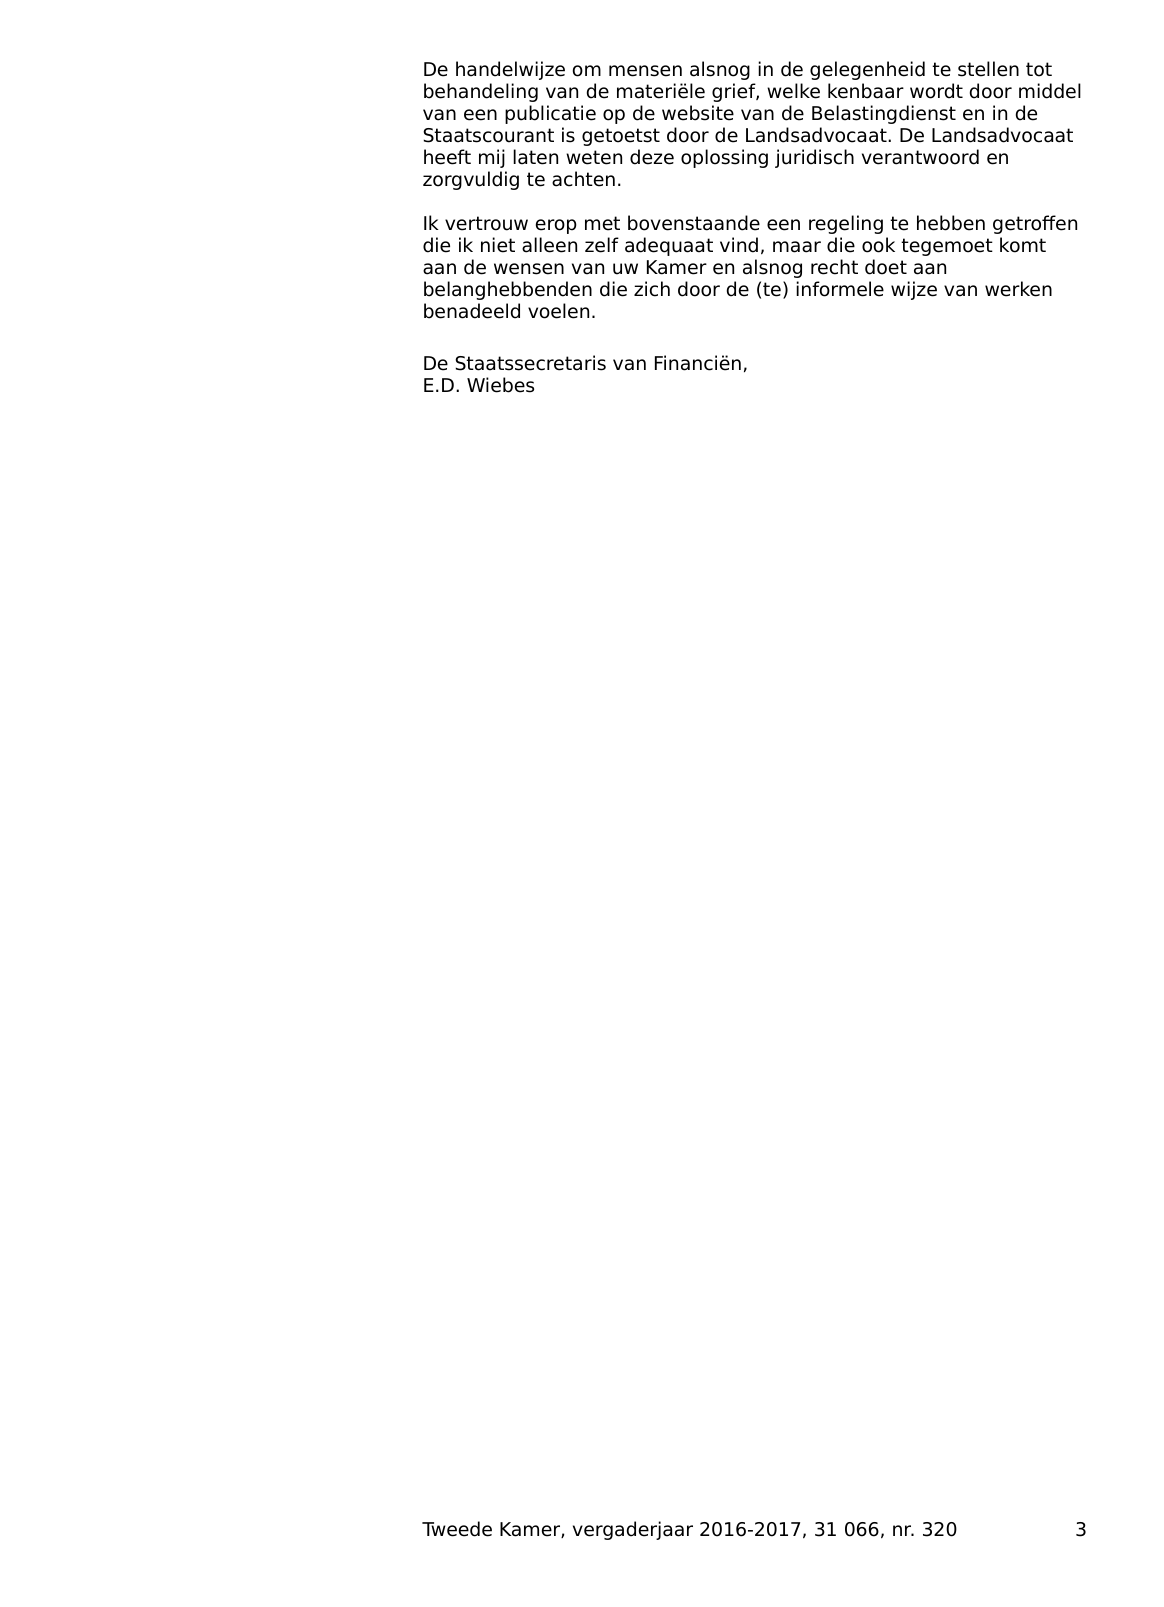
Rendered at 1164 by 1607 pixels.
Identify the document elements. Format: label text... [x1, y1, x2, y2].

text Ik vertrouw erop met bovenstaande een regeling te hebben getroffen die ik niet alleen zelf adequaat vind, maar die ook tegemoet komt aan de wensen van uw Kamer en alsnog recht doet aan belanghebbenden die zich door de (te) informele wijze van werken benadeeld voelen. [422, 213, 1087, 323]
text De handelwijze om mensen alsnog in de gelegenheid te stellen tot behandeling van de materiële grief, welke kenbaar wordt door middel van een publicatie op de website van de Belastingdienst en in de Staatscourant is getoetst door de Landsadvocaat. De Landsadvocaat heeft mij laten weten deze oplossing juridisch verantwoord en zorgvuldig te achten. [422, 59, 1087, 191]
text De Staatssecretaris van Financiën, E.D. Wiebes [422, 353, 1087, 397]
